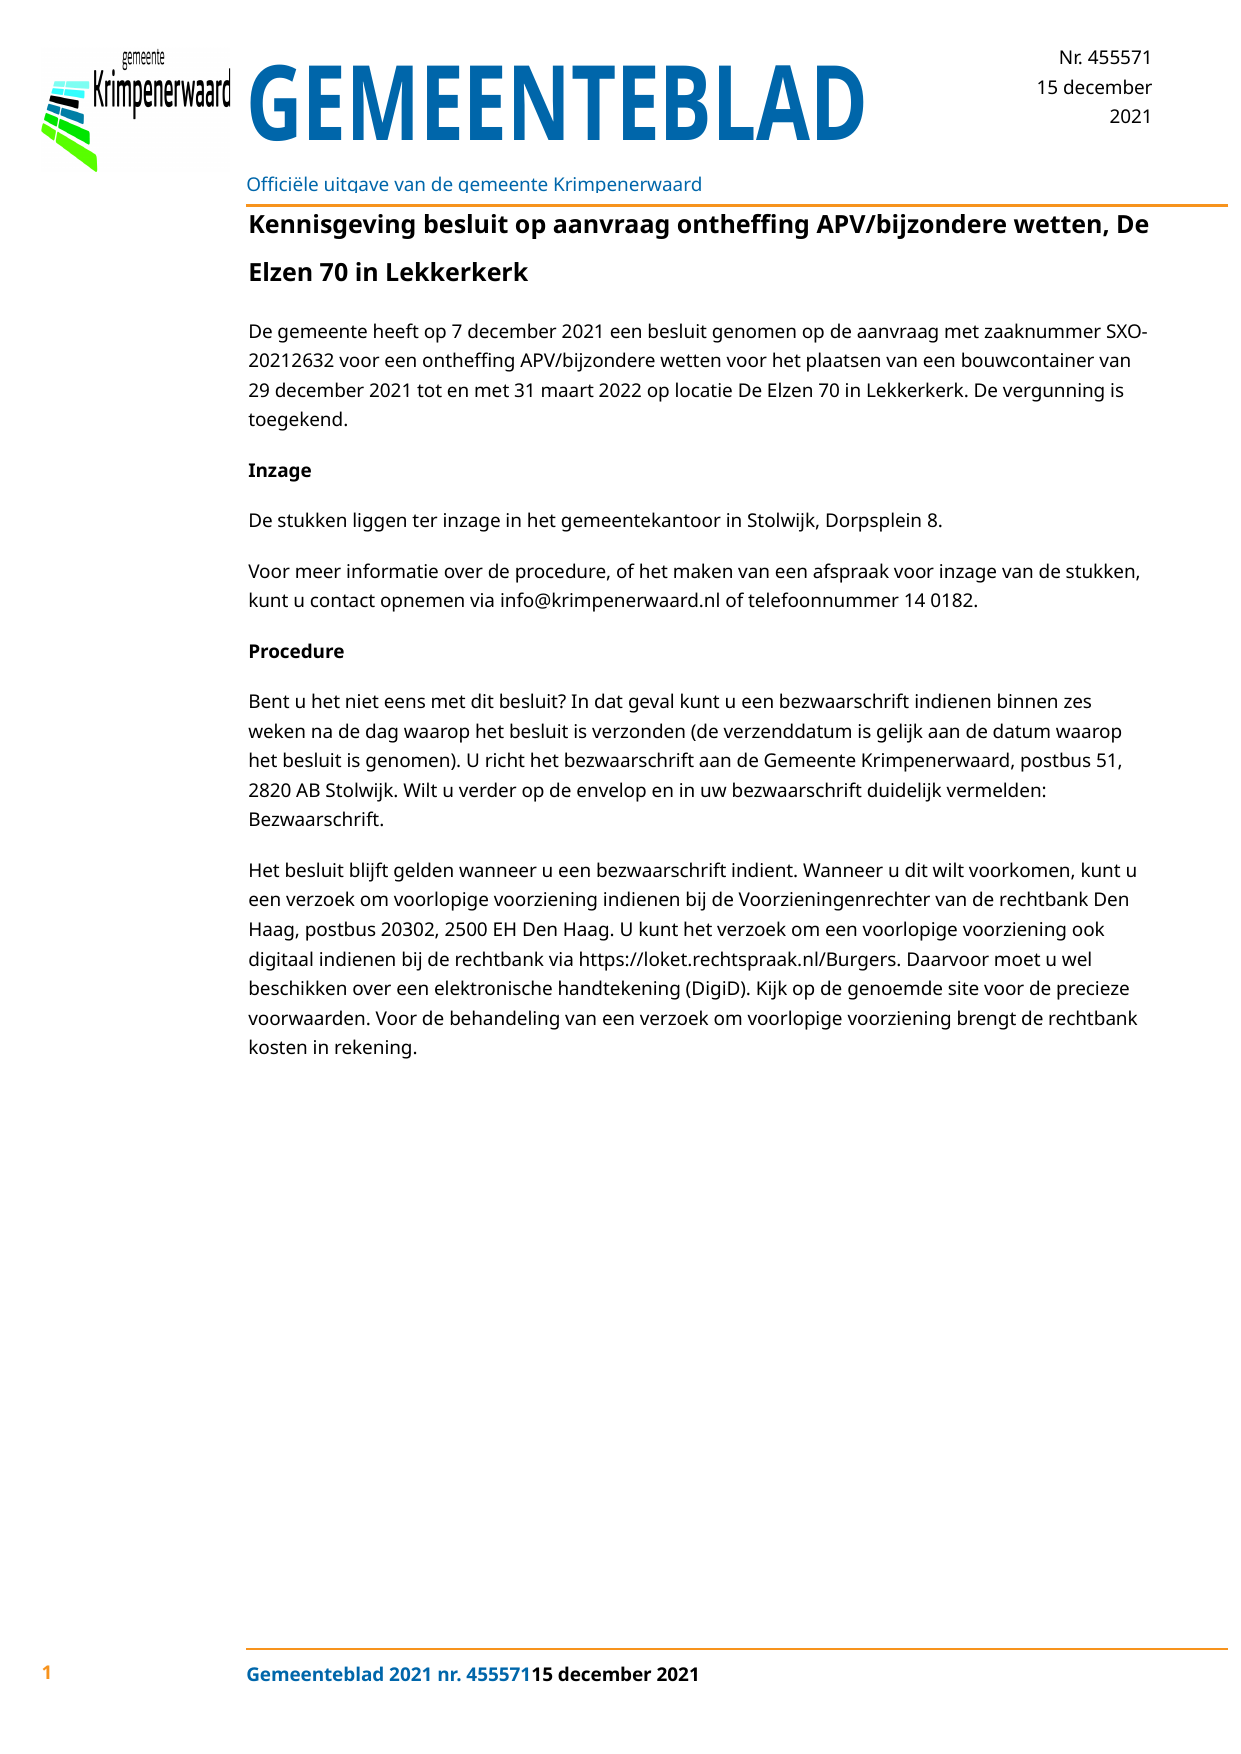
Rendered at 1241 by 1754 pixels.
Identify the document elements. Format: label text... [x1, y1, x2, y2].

text De stukken liggen ter inzage in het gemeentekantoor in Stolwijk, Dorpsplein 8. [248, 507, 1152, 533]
text Inzage [248, 457, 1152, 483]
text Procedure [248, 638, 1152, 664]
text Het besluit blijft gelden wanneer u een bezwaarschrift indient. Wanneer u dit wilt voorkomen, kunt u een verzoek om voorlopige voorziening indienen bij de Voorzieningenrechter van de rechtbank Den Haag, postbus 20302, 2500 EH Den Haag. U kunt het verzoek om een voorlopige voorziening ook digitaal indienen bij de rechtbank via https://loket.rechtspraak.nl/Burgers. Daarvoor moet u wel beschikken over een elektronische handtekening (DigiD). Kijk op de genoemde site voor de precieze voorwaarden. Voor de behandeling van een verzoek om voorlopige voorziening brengt de rechtbank kosten in rekening. [248, 857, 1152, 1060]
text Kennisgeving besluit op aanvraag ontheffing APV/bijzondere wetten, De Elzen 70 in Lekkerkerk [248, 207, 1152, 288]
text De gemeente heeft op 7 december 2021 een besluit genomen op de aanvraag met zaaknummer SXO-20212632 voor een ontheffing APV/bijzondere wetten voor het plaatsen van een bouwcontainer van 29 december 2021 tot en met 31 maart 2022 op locatie De Elzen 70 in Lekkerkerk. De vergunning is toegekend. [248, 318, 1152, 432]
text Bent u het niet eens met dit besluit? In dat geval kunt u een bezwaarschrift indienen binnen zes weken na de dag waarop het besluit is verzonden (de verzenddatum is gelijk aan de datum waarop het besluit is genomen). U richt het bezwaarschrift aan de Gemeente Krimpenerwaard, postbus 51, 2820 AB Stolwijk. Wilt u verder op de envelop en in uw bezwaarschrift duidelijk vermelden: Bezwaarschrift. [248, 688, 1152, 832]
picture [41, 47, 231, 172]
text Voor meer informatie over de procedure, of het maken van een afspraak voor inzage van de stukken, kunt u contact opnemen via info@krimpenerwaard.nl of telefoonnummer 14 0182. [248, 558, 1152, 613]
